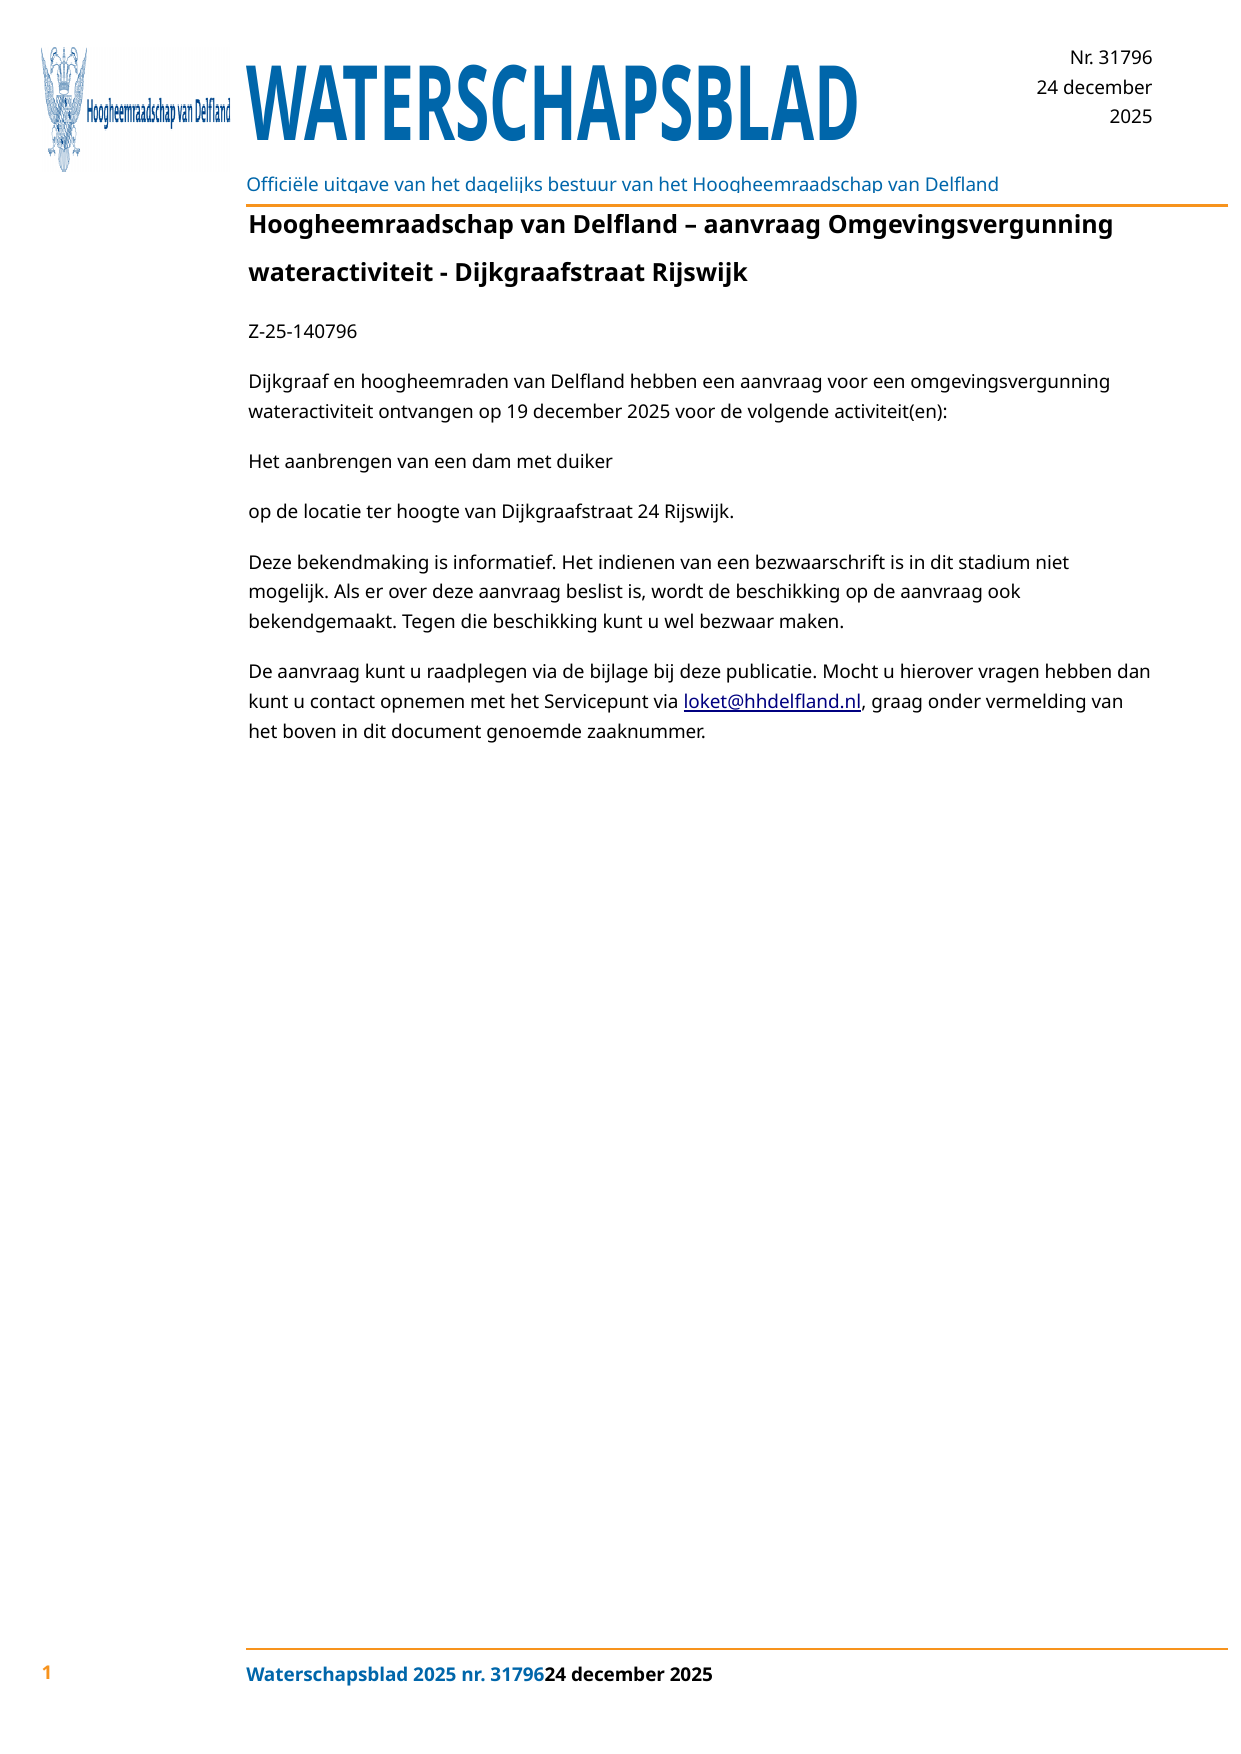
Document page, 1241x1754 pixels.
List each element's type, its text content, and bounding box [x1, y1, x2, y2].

text Het aanbrengen van een dam met duiker [248, 448, 1152, 474]
text Dijkgraaf en hoogheemraden van Delfland hebben een aanvraag voor een omgevingsvergunning wateractiviteit ontvangen op 19 december 2025 voor de volgende activiteit(en): [248, 368, 1152, 424]
text op de locatie ter hoogte van Dijkgraafstraat 24 Rijswijk. [248, 499, 1152, 524]
picture [41, 47, 231, 172]
text Hoogheemraadschap van Delfland – aanvraag Omgevingsvergunning wateractiviteit - Dijkgraafstraat Rijswijk [248, 207, 1152, 288]
text De aanvraag kunt u raadplegen via de bijlage bij deze publicatie. Mocht u hierover vragen hebben dan kunt u contact opnemen met het Servicepunt via loket@hhdelfland.nl, graag onder vermelding van het boven in dit document genoemde zaaknummer. [248, 659, 1152, 744]
text Z-25-140796 [248, 318, 1152, 344]
text Deze bekendmaking is informatief. Het indienen van een bezwaarschrift is in dit stadium niet mogelijk. Als er over deze aanvraag beslist is, wordt de beschikking op de aanvraag ook bekendgemaakt. Tegen die beschikking kunt u wel bezwaar maken. [248, 549, 1152, 634]
